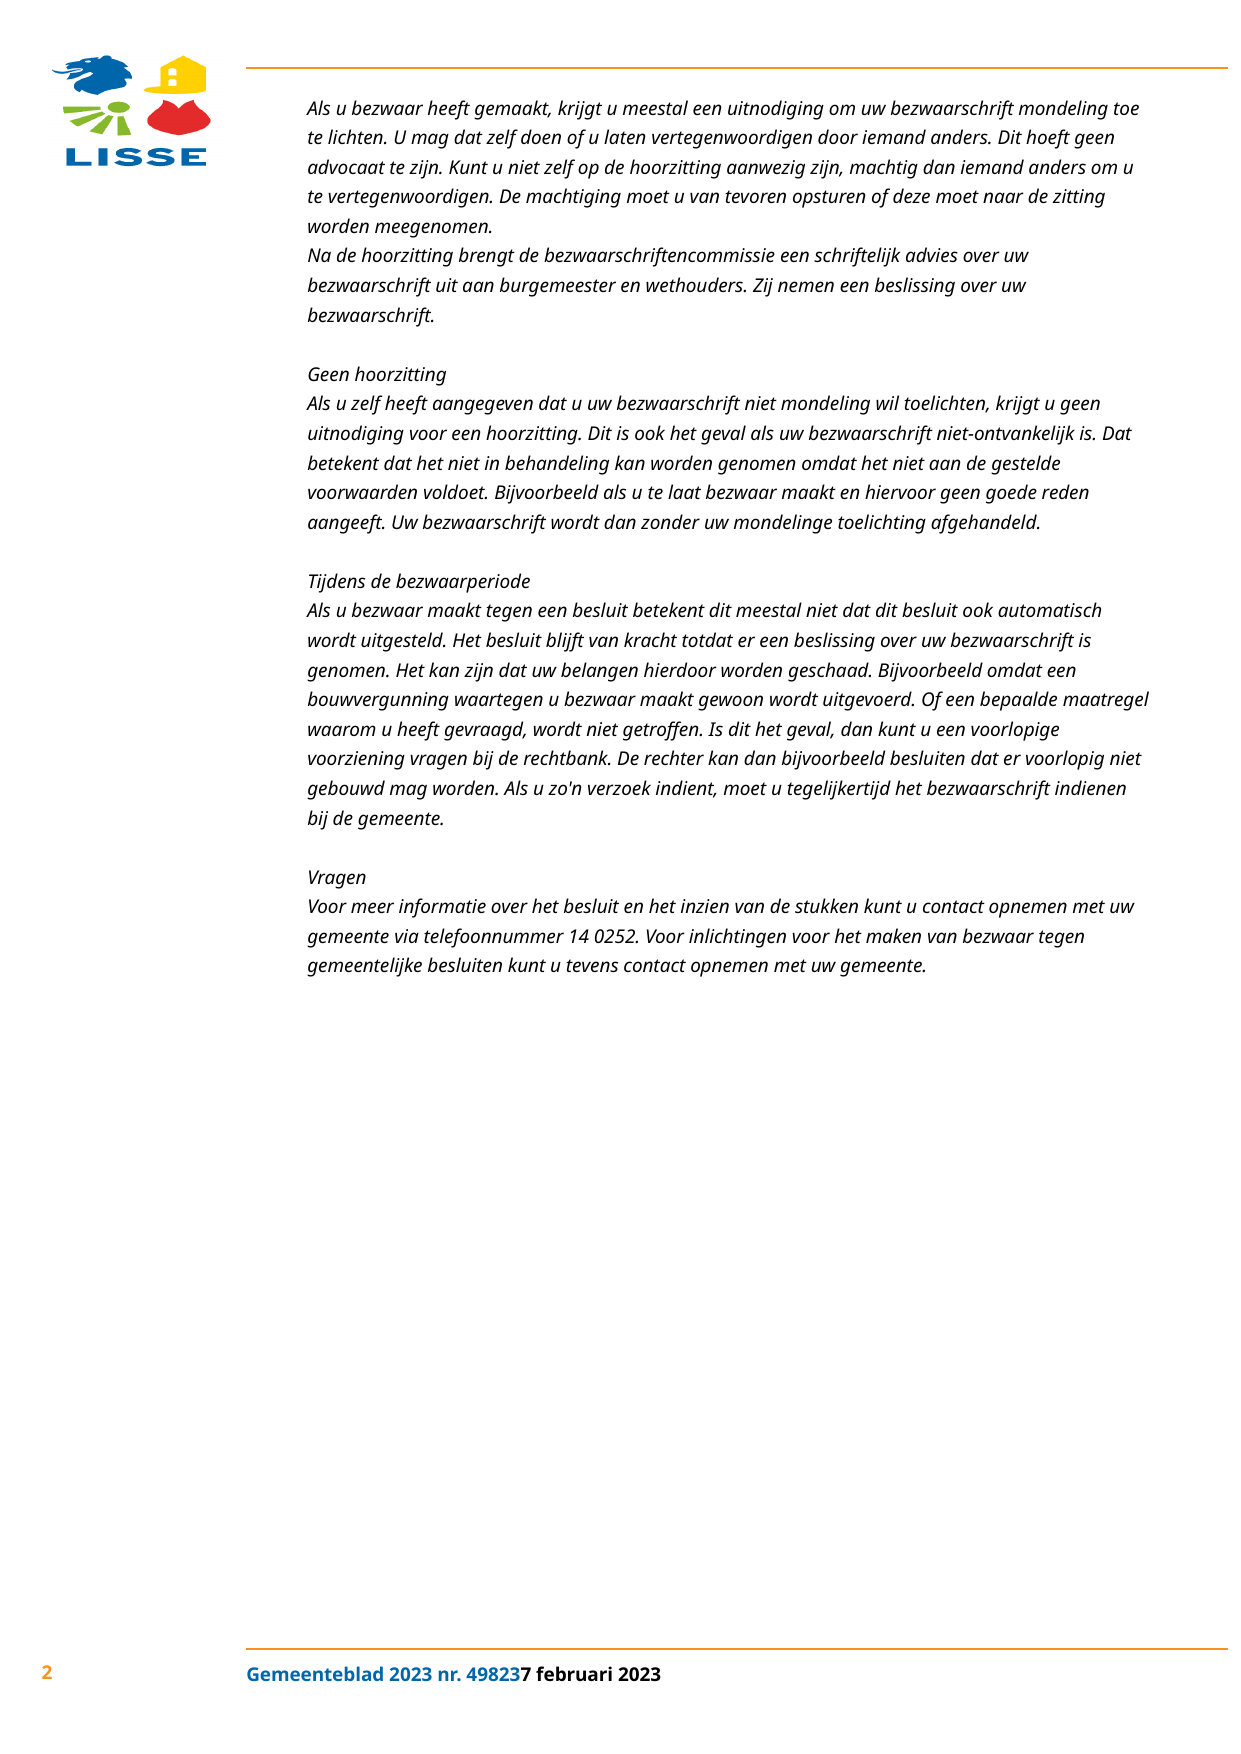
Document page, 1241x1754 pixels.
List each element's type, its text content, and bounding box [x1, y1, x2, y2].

list Als u bezwaar heeft gemaakt, krijgt u meestal een uitnodiging om uw bezwaarschrift mondeling toe te lichten. U mag dat zelf doen of u laten vertegenwoordigen door iemand anders. Dit hoeft geen advocaat te zijn. Kunt u niet zelf op de hoorzitting aanwezig zijn, machtig dan iemand anders om u te vertegenwoordigen. De machtiging moet u van tevoren opsturen of deze moet naar de zitting worden meegenomen. [248, 95, 1152, 239]
picture [41, 47, 231, 172]
list Als u zelf heeft aangegeven dat u uw bezwaarschrift niet mondeling wil toelichten, krijgt u geen uitnodiging voor een hoorzitting. Dit is ook het geval als uw bezwaarschrift niet-ontvankelijk is. Dat betekent dat het niet in behandeling kan worden genomen omdat het niet aan de gestelde voorwaarden voldoet. Bijvoorbeeld als u te laat bezwaar maakt en hiervoor geen goede reden aangeeft. Uw bezwaarschrift wordt dan zonder uw mondelinge toelichting afgehandeld. [248, 391, 1152, 535]
list Vragen [248, 864, 1152, 890]
list Als u bezwaar maakt tegen een besluit betekent dit meestal niet dat dit besluit ook automatisch wordt uitgesteld. Het besluit blijft van kracht totdat er een beslissing over uw bezwaarschrift is genomen. Het kan zijn dat uw belangen hierdoor worden geschaad. Bijvoorbeeld omdat een bouwvergunning waartegen u bezwaar maakt gewoon wordt uitgevoerd. Of een bepaalde maatregel waarom u heeft gevraagd, wordt niet getroffen. Is dit het geval, dan kunt u een voorlopige voorziening vragen bij de rechtbank. De rechter kan dan bijvoorbeeld besluiten dat er voorlopig niet gebouwd mag worden. Als u zo'n verzoek indient, moet u tegelijkertijd het bezwaarschrift indienen bij de gemeente. [248, 598, 1152, 831]
list Voor meer informatie over het besluit en het inzien van de stukken kunt u contact opnemen met uw gemeente via telefoonnummer 14 0252. Voor inlichtingen voor het maken van bezwaar tegen gemeentelijke besluiten kunt u tevens contact opnemen met uw gemeente. [248, 893, 1152, 978]
list Geen hoorzitting [248, 361, 1152, 387]
list Tijdens de bezwaarperiode [248, 568, 1152, 594]
list Na de hoorzitting brengt de bezwaarschriftencommissie een schriftelijk advies over uw bezwaarschrift uit aan burgemeester en wethouders. Zij nemen een beslissing over uw bezwaarschrift. [248, 243, 1152, 328]
